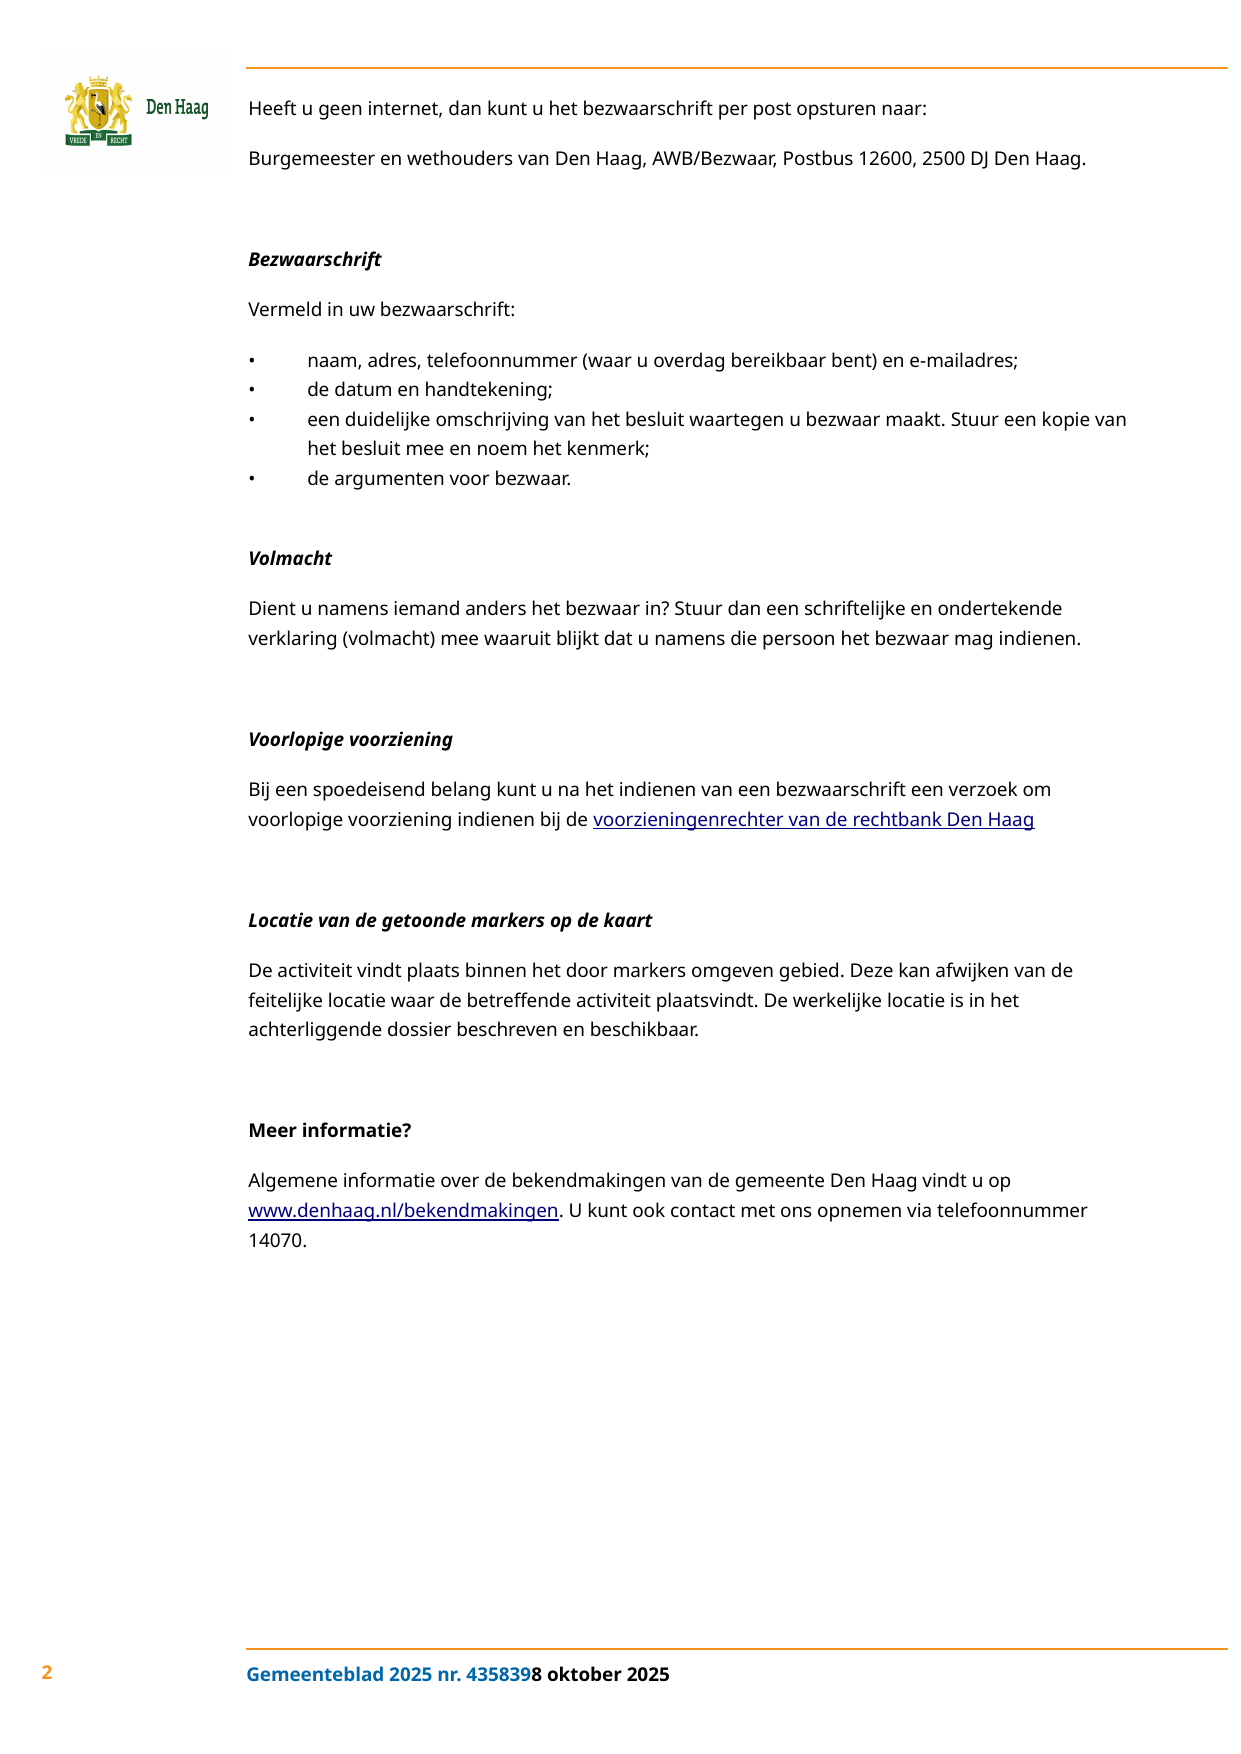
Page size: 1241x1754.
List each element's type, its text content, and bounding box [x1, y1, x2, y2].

text Heeft u geen internet, dan kunt u het bezwaarschrift per post opsturen naar: [248, 95, 1152, 121]
text Volmacht [248, 545, 1152, 571]
list de datum en handtekening; [248, 376, 1152, 402]
text Bezwaarschrift [248, 246, 1152, 272]
text Algemene informatie over de bekendmakingen van de gemeente Den Haag vindt u op www.denhaag.nl/bekendmakingen. U kunt ook contact met ons opnemen via telefoonnummer 14070. [248, 1168, 1152, 1253]
text De activiteit vindt plaats binnen het door markers omgeven gebied. Deze kan afwijken van de feitelijke locatie waar de betreffende activiteit plaatsvindt. De werkelijke locatie is in het achterliggende dossier beschreven en beschikbaar. [248, 957, 1152, 1042]
text Vermeld in uw bezwaarschrift: [248, 296, 1152, 322]
text Burgemeester en wethouders van Den Haag, AWB/Bezwaar, Postbus 12600, 2500 DJ Den Haag. [248, 145, 1152, 171]
text Meer informatie? [248, 1117, 1152, 1143]
list de argumenten voor bezwaar. [248, 465, 1152, 491]
list een duidelijke omschrijving van het besluit waartegen u bezwaar maakt. Stuur een kopie van het besluit mee en noem het kenmerk; [248, 406, 1152, 461]
text Locatie van de getoonde markers op de kaart [248, 907, 1152, 933]
text Voorlopige voorziening [248, 726, 1152, 752]
list naam, adres, telefoonnummer (waar u overdag bereikbaar bent) en e-mailadres; [248, 347, 1152, 373]
picture [41, 47, 231, 172]
text Bij een spoedeisend belang kunt u na het indienen van een bezwaarschrift een verzoek om voorlopige voorziening indienen bij de voorzieningenrechter van de rechtbank Den Haag [248, 776, 1152, 832]
text Dient u namens iemand anders het bezwaar in? Stuur dan een schriftelijke en ondertekende verklaring (volmacht) mee waaruit blijkt dat u namens die persoon het bezwaar mag indienen. [248, 596, 1152, 651]
